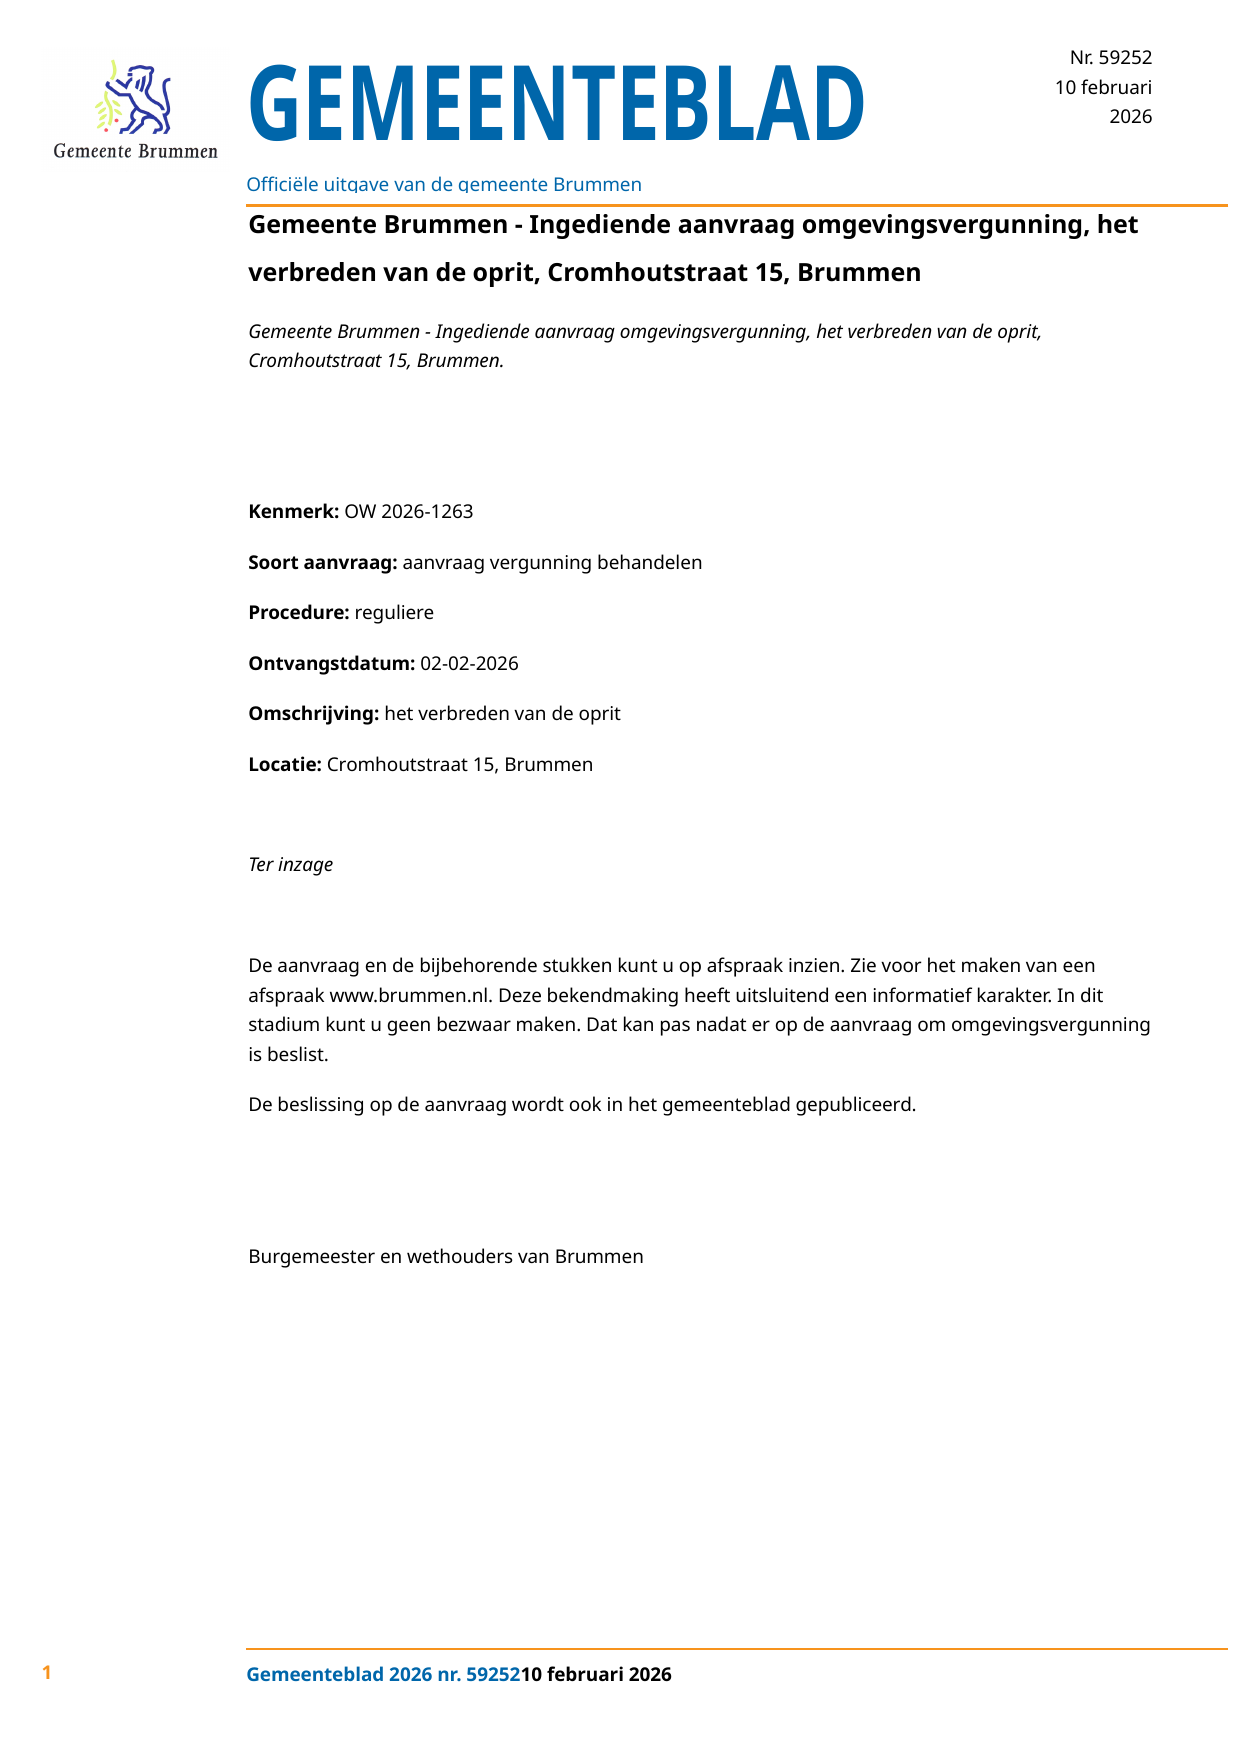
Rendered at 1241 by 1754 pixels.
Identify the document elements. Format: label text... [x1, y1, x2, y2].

text Omschrijving: het verbreden van de oprit [248, 700, 1152, 726]
text Locatie: Cromhoutstraat 15, Brummen [248, 751, 1152, 777]
text Soort aanvraag: aanvraag vergunning behandelen [248, 549, 1152, 575]
text Procedure: reguliere [248, 599, 1152, 625]
text Gemeente Brummen - Ingediende aanvraag omgevingsvergunning, het verbreden van de oprit, Cromhoutstraat 15, Brummen [248, 207, 1152, 288]
text Ter inzage [248, 852, 1152, 877]
text Kenmerk: OW 2026-1263 [248, 499, 1152, 524]
text De beslissing op de aanvraag wordt ook in het gemeenteblad gepubliceerd. [248, 1092, 1152, 1117]
text Gemeente Brummen - Ingediende aanvraag omgevingsvergunning, het verbreden van de oprit, Cromhoutstraat 15, Brummen. [248, 318, 1152, 373]
text Burgemeester en wethouders van Brummen [248, 1243, 1152, 1269]
text De aanvraag en de bijbehorende stukken kunt u op afspraak inzien. Zie voor het maken van een afspraak www.brummen.nl. Deze bekendmaking heeft uitsluitend een informatief karakter. In dit stadium kunt u geen bezwaar maken. Dat kan pas nadat er op de aanvraag om omgevingsvergunning is beslist. [248, 952, 1152, 1067]
text Ontvangstdatum: 02-02-2026 [248, 650, 1152, 676]
picture [41, 47, 231, 172]
